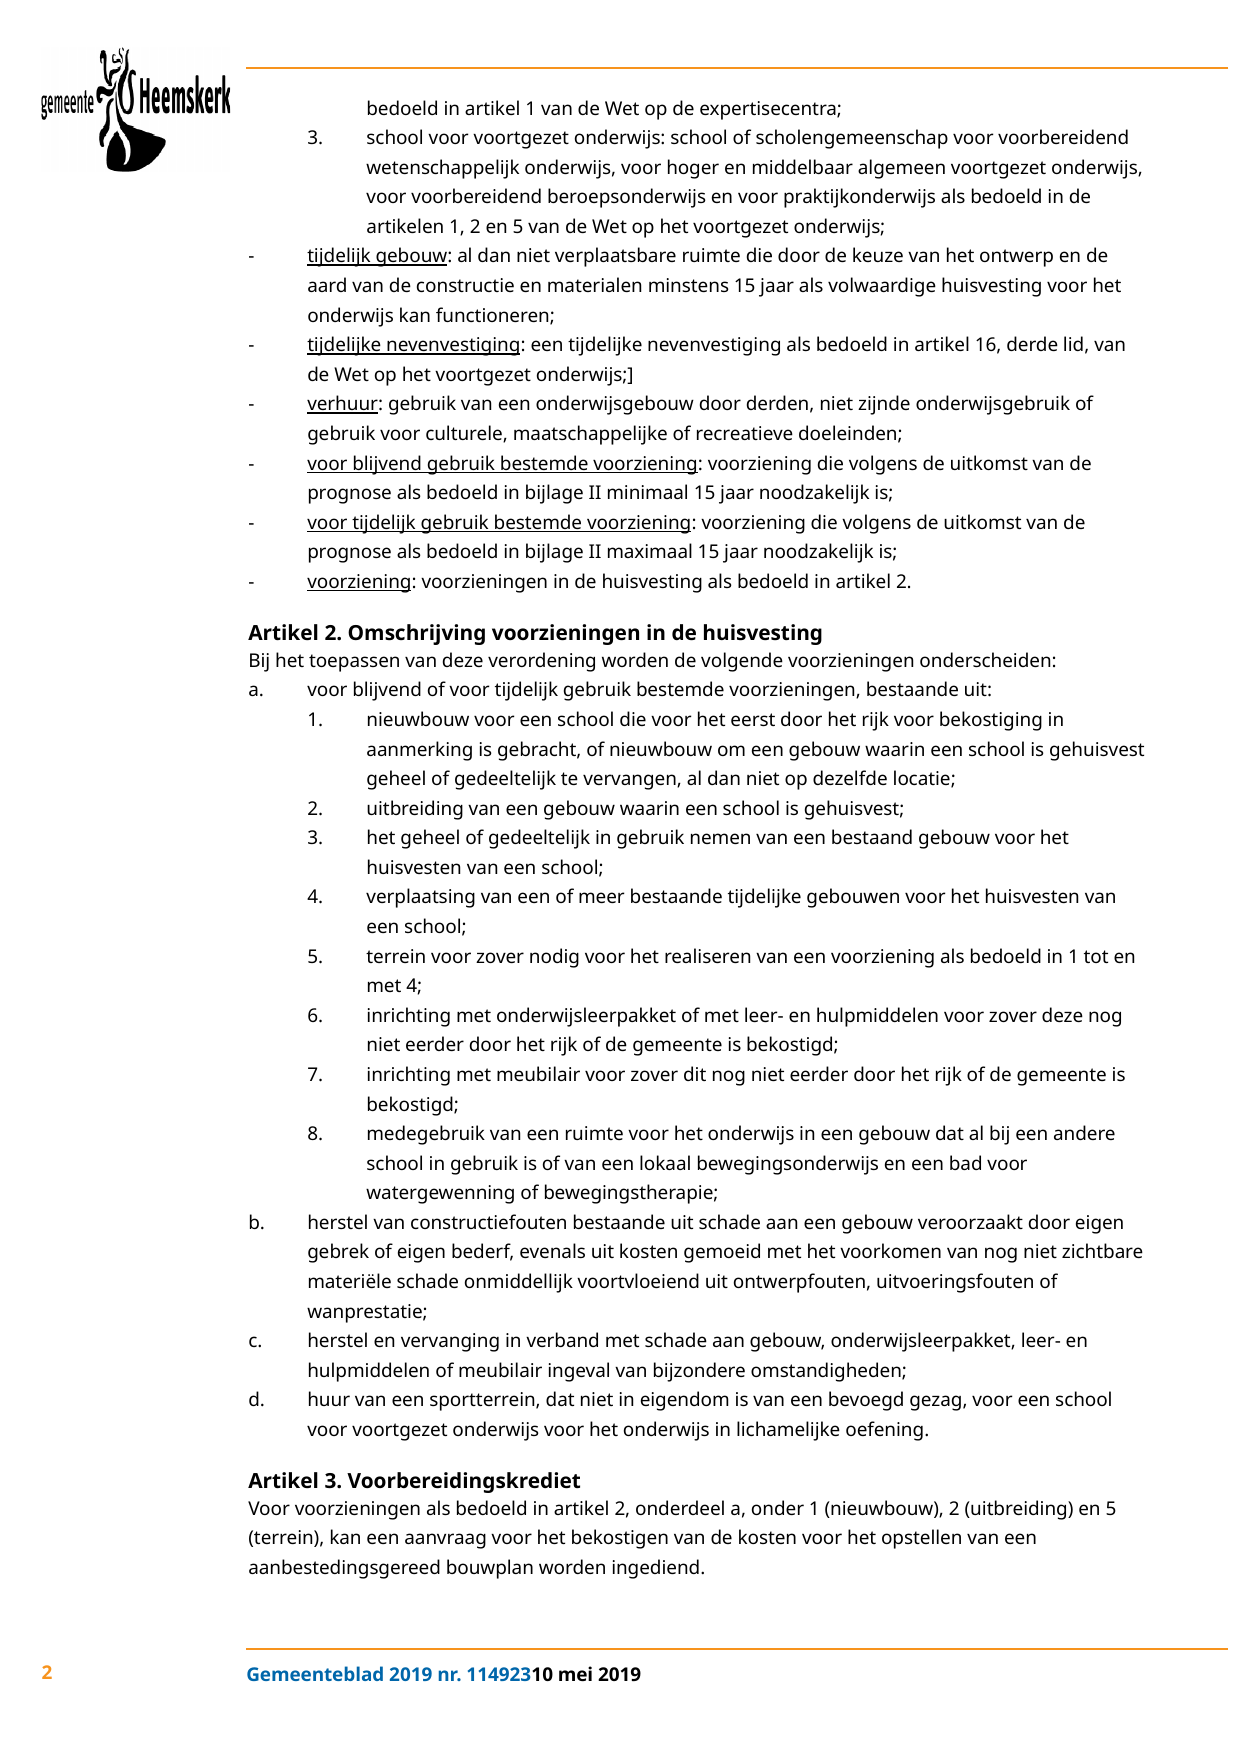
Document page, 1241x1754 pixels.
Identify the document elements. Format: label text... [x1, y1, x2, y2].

list voor blijvend gebruik bestemde voorziening: voorziening die volgens de uitkomst van de prognose als bedoeld in bijlage II minimaal 15 jaar noodzakelijk is; [248, 450, 1152, 505]
list voorziening: voorzieningen in de huisvesting als bedoeld in artikel 2. [248, 568, 1152, 594]
list school voor voortgezet onderwijs: school of scholengemeenschap voor voorbereidend wetenschappelijk onderwijs, voor hoger en middelbaar algemeen voortgezet onderwijs, voor voorbereidend beroepsonderwijs en voor praktijkonderwijs als bedoeld in de artikelen 1, 2 en 5 van de Wet op het voortgezet onderwijs; [307, 124, 1152, 239]
list terrein voor zover nodig voor het realiseren van een voorziening als bedoeld in 1 tot en met 4; [307, 943, 1152, 998]
text Voor voorzieningen als bedoeld in artikel 2, onderdeel a, onder 1 (nieuwbouw), 2 (uitbreiding) en 5 (terrein), kan een aanvraag voor het bekostigen van de kosten voor het opstellen van een aanbestedingsgereed bouwplan worden ingediend. [248, 1495, 1152, 1580]
text Artikel 3. Voorbereidingskrediet [248, 1467, 1152, 1495]
list het geheel of gedeeltelijk in gebruik nemen van een bestaand gebouw voor het huisvesten van een school; [307, 824, 1152, 880]
text Artikel 2. Omschrijving voorzieningen in de huisvesting [248, 618, 1152, 647]
list verhuur: gebruik van een onderwijsgebouw door derden, niet zijnde onderwijsgebruik of gebruik voor culturele, maatschappelijke of recreatieve doeleinden; [248, 391, 1152, 446]
list huur van een sportterrein, dat niet in eigendom is van een bevoegd gezag, voor een school voor voortgezet onderwijs voor het onderwijs in lichamelijke oefening. [248, 1387, 1152, 1442]
list medegebruik van een ruimte voor het onderwijs in een gebouw dat al bij een andere school in gebruik is of van een lokaal bewegingsonderwijs en een bad voor watergewenning of bewegingstherapie; [307, 1120, 1152, 1205]
list bedoeld in artikel 1 van de Wet op de expertisecentra; [307, 95, 1152, 121]
list voor blijvend of voor tijdelijk gebruik bestemde voorzieningen, bestaande uit: [248, 677, 1152, 702]
list nieuwbouw voor een school die voor het eerst door het rijk voor bekostiging in aanmerking is gebracht, of nieuwbouw om een gebouw waarin een school is gehuisvest geheel of gedeeltelijk te vervangen, al dan niet op dezelfde locatie; [307, 706, 1152, 791]
list herstel en vervanging in verband met schade aan gebouw, onderwijsleerpakket, leer- en hulpmiddelen of meubilair ingeval van bijzondere omstandigheden; [248, 1327, 1152, 1383]
text Bij het toepassen van deze verordening worden de volgende voorzieningen onderscheiden: [248, 647, 1152, 673]
list uitbreiding van een gebouw waarin een school is gehuisvest; [307, 795, 1152, 821]
list herstel van constructiefouten bestaande uit schade aan een gebouw veroorzaakt door eigen gebrek of eigen bederf, evenals uit kosten gemoeid met het voorkomen van nog niet zichtbare materiële schade onmiddellijk voortvloeiend uit ontwerpfouten, uitvoeringsfouten of wanprestatie; [248, 1209, 1152, 1323]
list verplaatsing van een of meer bestaande tijdelijke gebouwen voor het huisvesten van een school; [307, 884, 1152, 939]
list inrichting met meubilair voor zover dit nog niet eerder door het rijk of de gemeente is bekostigd; [307, 1061, 1152, 1116]
list voor tijdelijk gebruik bestemde voorziening: voorziening die volgens de uitkomst van de prognose als bedoeld in bijlage II maximaal 15 jaar noodzakelijk is; [248, 509, 1152, 564]
picture [41, 47, 231, 172]
list inrichting met onderwijsleerpakket of met leer- en hulpmiddelen voor zover deze nog niet eerder door het rijk of de gemeente is bekostigd; [307, 1002, 1152, 1057]
list tijdelijke nevenvestiging: een tijdelijke nevenvestiging als bedoeld in artikel 16, derde lid, van de Wet op het voortgezet onderwijs;] [248, 331, 1152, 387]
list tijdelijk gebouw: al dan niet verplaatsbare ruimte die door de keuze van het ontwerp en de aard van de constructie en materialen minstens 15 jaar als volwaardige huisvesting voor het onderwijs kan functioneren; [248, 243, 1152, 328]
